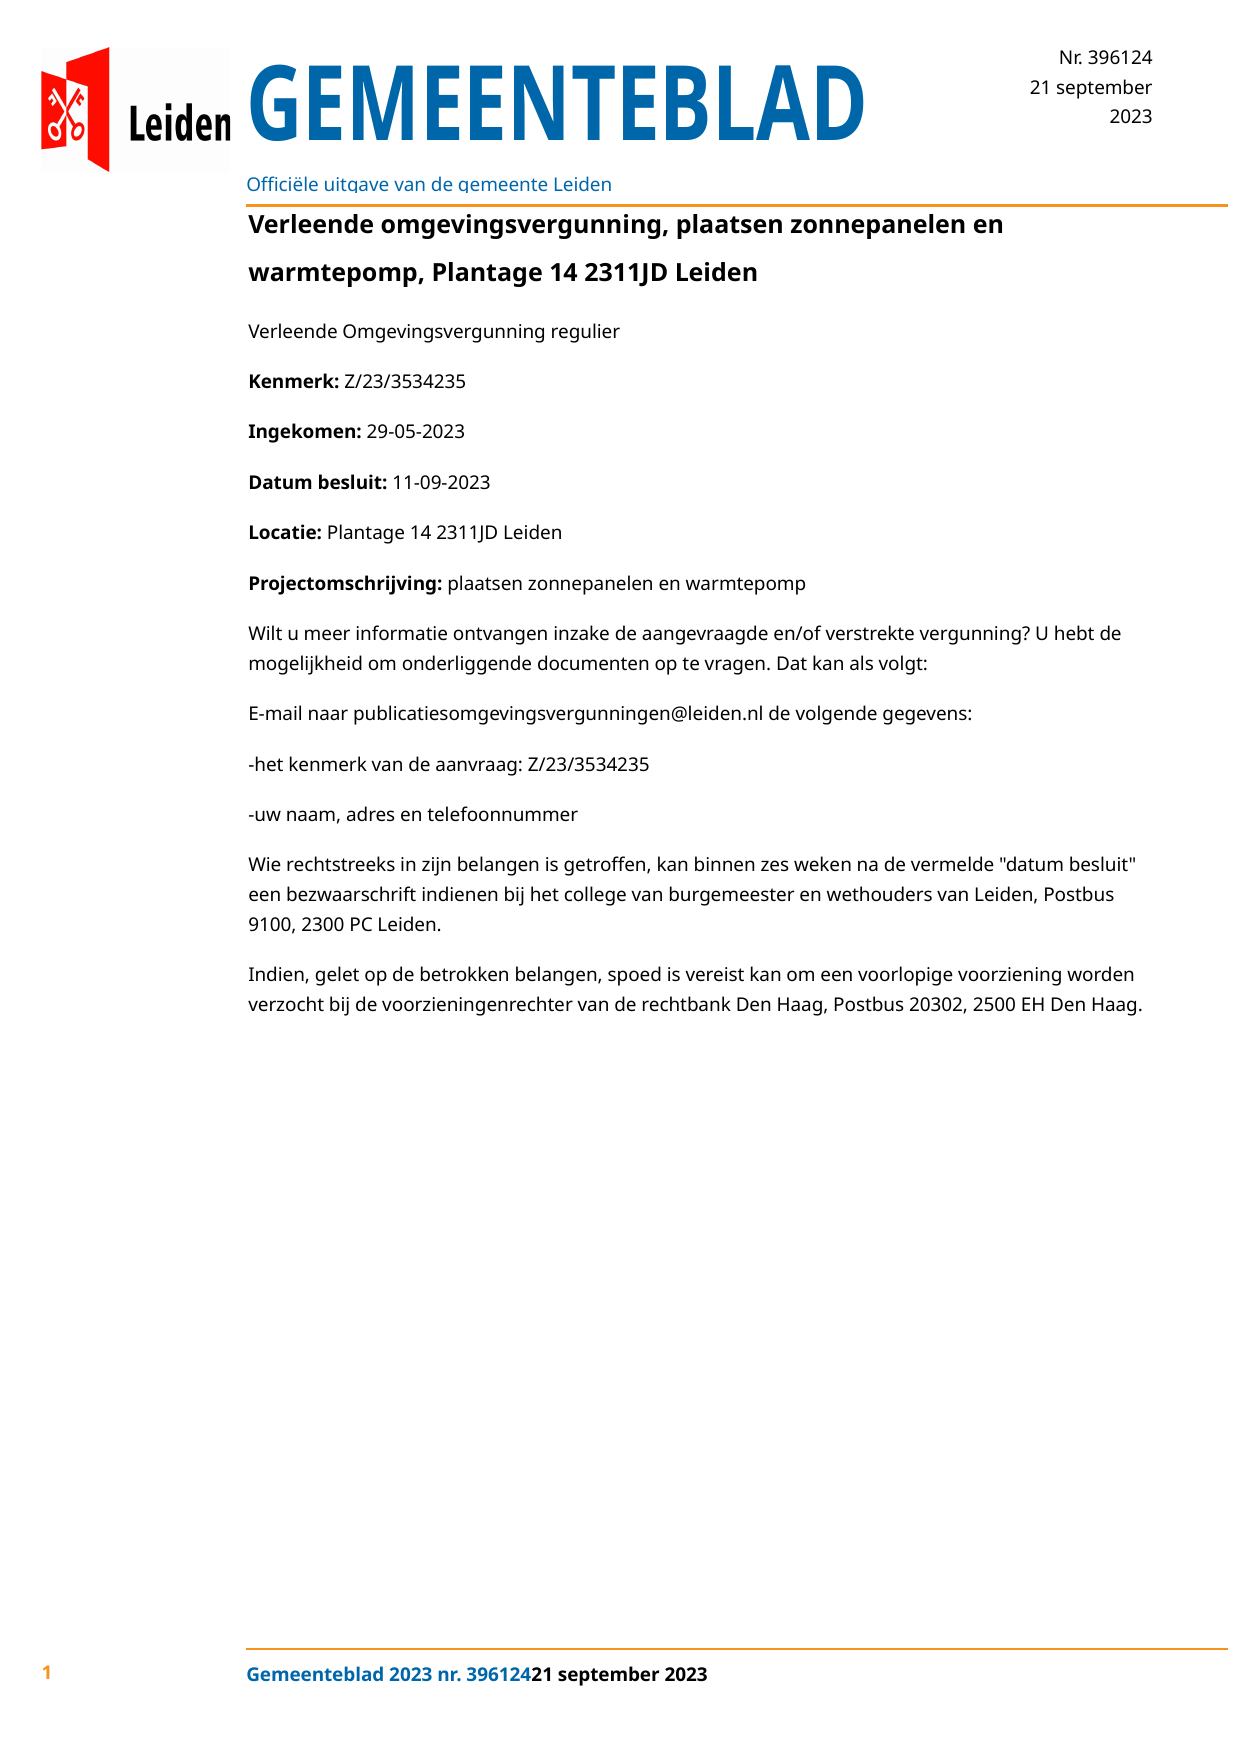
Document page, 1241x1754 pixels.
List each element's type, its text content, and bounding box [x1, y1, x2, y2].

text Verleende omgevingsvergunning, plaatsen zonnepanelen en warmtepomp, Plantage 14 2311JD Leiden [248, 207, 1152, 288]
picture [41, 47, 231, 172]
text Ingekomen: 29-05-2023 [248, 419, 1152, 444]
text -het kenmerk van de aanvraag: Z/23/3534235 [248, 751, 1152, 777]
text -uw naam, adres en telefoonnummer [248, 801, 1152, 827]
text Verleende Omgevingsvergunning regulier [248, 318, 1152, 344]
text Wilt u meer informatie ontvangen inzake de aangevraagde en/of verstrekte vergunning? U hebt de mogelijkheid om onderliggende documenten op te vragen. Dat kan als volgt: [248, 620, 1152, 676]
text Kenmerk: Z/23/3534235 [248, 368, 1152, 394]
text Indien, gelet op de betrokken belangen, spoed is vereist kan om een voorlopige voorziening worden verzocht bij de voorzieningenrechter van de rechtbank Den Haag, Postbus 20302, 2500 EH Den Haag. [248, 961, 1152, 1017]
text Wie rechtstreeks in zijn belangen is getroffen, kan binnen zes weken na de vermelde "datum besluit" een bezwaarschrift indienen bij het college van burgemeester en wethouders van Leiden, Postbus 9100, 2300 PC Leiden. [248, 852, 1152, 937]
text E-mail naar publicatiesomgevingsvergunningen@leiden.nl de volgende gegevens: [248, 700, 1152, 726]
text Projectomschrijving: plaatsen zonnepanelen en warmtepomp [248, 570, 1152, 596]
text Datum besluit: 11-09-2023 [248, 469, 1152, 495]
text Locatie: Plantage 14 2311JD Leiden [248, 519, 1152, 545]
